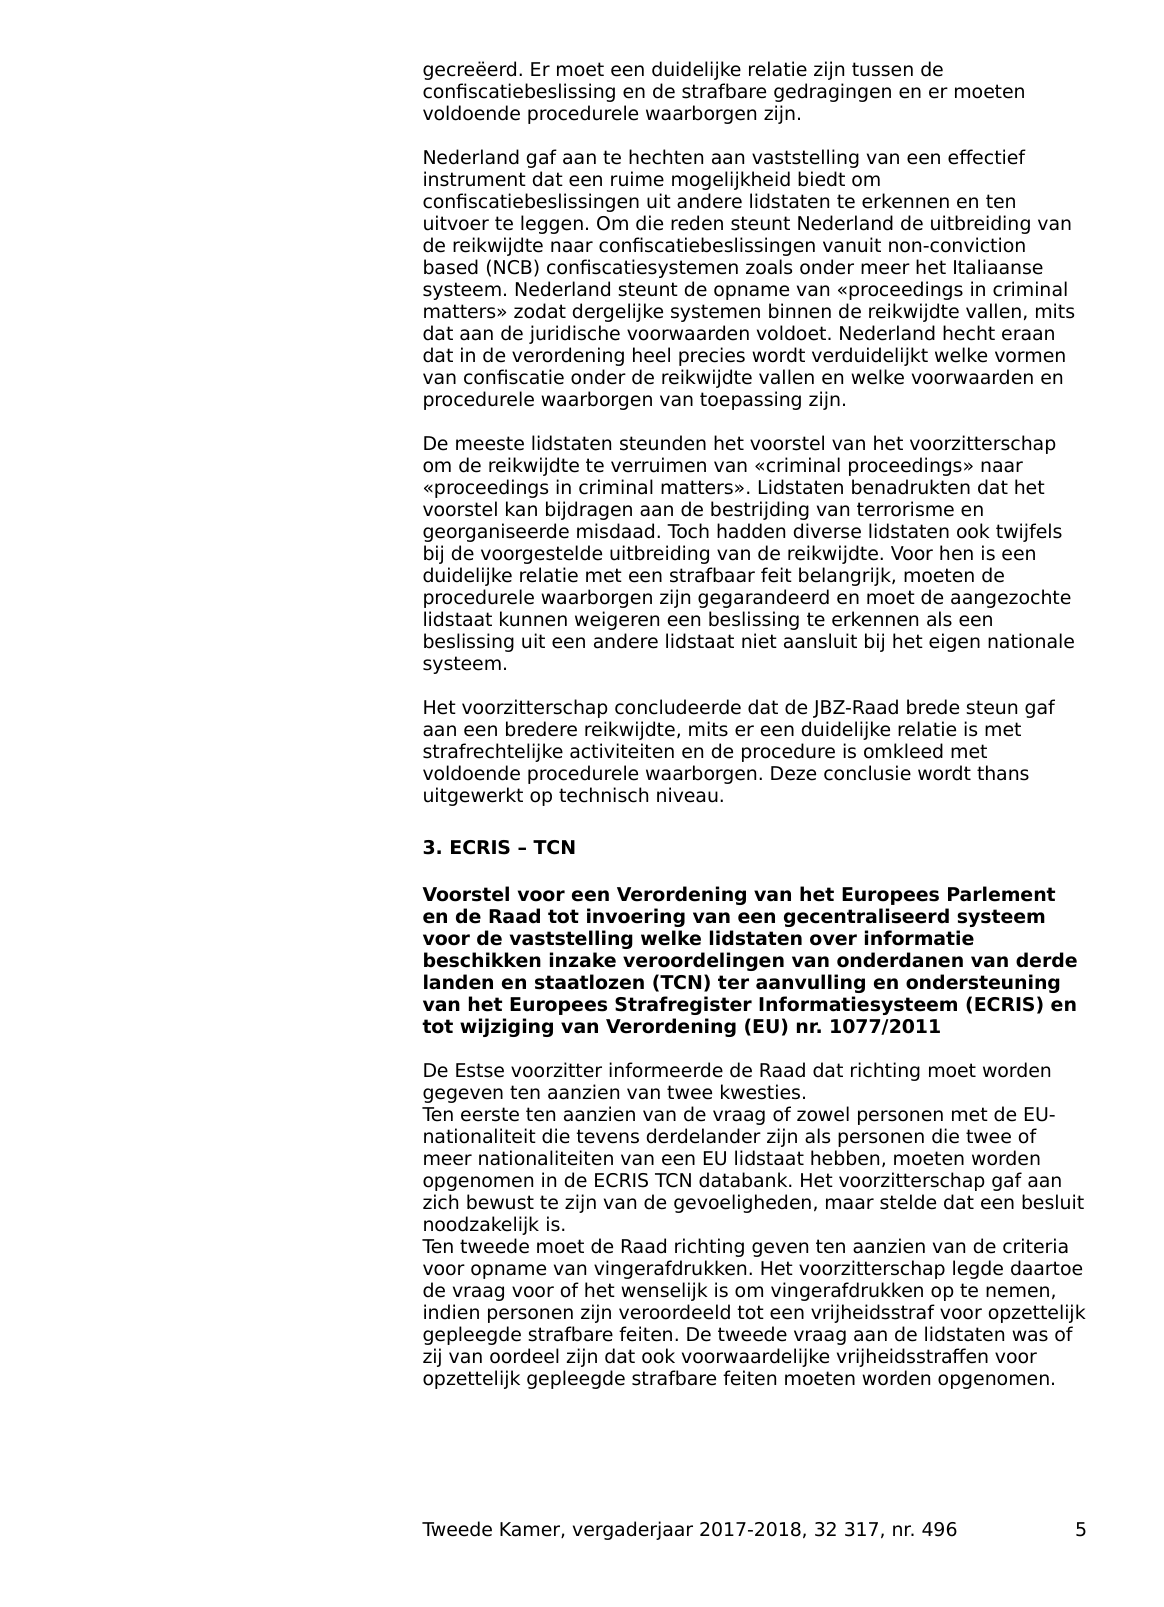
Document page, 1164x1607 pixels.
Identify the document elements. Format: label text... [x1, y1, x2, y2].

text Ten tweede moet de Raad richting geven ten aanzien van de criteria voor opname van vingerafdrukken. Het voorzitterschap legde daartoe de vraag voor of het wenselijk is om vingerafdrukken op te nemen, indien personen zijn veroordeeld tot een vrijheidsstraf voor opzettelijk gepleegde strafbare feiten. De tweede vraag aan de lidstaten was of zij van oordeel zijn dat ook voorwaardelijke vrijheidsstraffen voor opzettelijk gepleegde strafbare feiten moeten worden opgenomen. [422, 1236, 1087, 1390]
text Nederland gaf aan te hechten aan vaststelling van een effectief instrument dat een ruime mogelijkheid biedt om confiscatiebeslissingen uit andere lidstaten te erkennen en ten uitvoer te leggen. Om die reden steunt Nederland de uitbreiding van de reikwijdte naar confiscatiebeslissingen vanuit non-conviction based (NCB) confiscatiesystemen zoals onder meer het Italiaanse systeem. Nederland steunt de opname van «proceedings in criminal matters» zodat dergelijke systemen binnen de reikwijdte vallen, mits dat aan de juridische voorwaarden voldoet. Nederland hecht eraan dat in de verordening heel precies wordt verduidelijkt welke vormen van confiscatie onder de reikwijdte vallen en welke voorwaarden en procedurele waarborgen van toepassing zijn. [422, 147, 1087, 411]
text De meeste lidstaten steunden het voorstel van het voorzitterschap om de reikwijdte te verruimen van «criminal proceedings» naar «proceedings in criminal matters». Lidstaten benadrukten dat het voorstel kan bijdragen aan de bestrijding van terrorisme en georganiseerde misdaad. Toch hadden diverse lidstaten ook twijfels bij de voorgestelde uitbreiding van de reikwijdte. Voor hen is een duidelijke relatie met een strafbaar feit belangrijk, moeten de procedurele waarborgen zijn gegarandeerd en moet de aangezochte lidstaat kunnen weigeren een beslissing te erkennen als een beslissing uit een andere lidstaat niet aansluit bij het eigen nationale systeem. [422, 433, 1087, 675]
text De Estse voorzitter informeerde de Raad dat richting moet worden gegeven ten aanzien van twee kwesties. [422, 1060, 1087, 1104]
text gecreëerd. Er moet een duidelijke relatie zijn tussen de confiscatiebeslissing en de strafbare gedragingen en er moeten voldoende procedurele waarborgen zijn. [422, 59, 1087, 125]
text Ten eerste ten aanzien van de vraag of zowel personen met de EU-nationaliteit die tevens derdelander zijn als personen die twee of meer nationaliteiten van een EU lidstaat hebben, moeten worden opgenomen in de ECRIS TCN databank. Het voorzitterschap gaf aan zich bewust te zijn van de gevoeligheden, maar stelde dat een besluit noodzakelijk is. [422, 1104, 1087, 1236]
subtitle 3. ECRIS – TCN [422, 837, 1087, 859]
text Voorstel voor een Verordening van het Europees Parlement en de Raad tot invoering van een gecentraliseerd systeem voor de vaststelling welke lidstaten over informatie beschikken inzake veroordelingen van onderdanen van derde landen en staatlozen (TCN) ter aanvulling en ondersteuning van het Europees Strafregister Informatiesysteem (ECRIS) en tot wijziging van Verordening (EU) nr. 1077/2011 [422, 884, 1087, 1038]
text Het voorzitterschap concludeerde dat de JBZ-Raad brede steun gaf aan een bredere reikwijdte, mits er een duidelijke relatie is met strafrechtelijke activiteiten en de procedure is omkleed met voldoende procedurele waarborgen. Deze conclusie wordt thans uitgewerkt op technisch niveau. [422, 697, 1087, 807]
